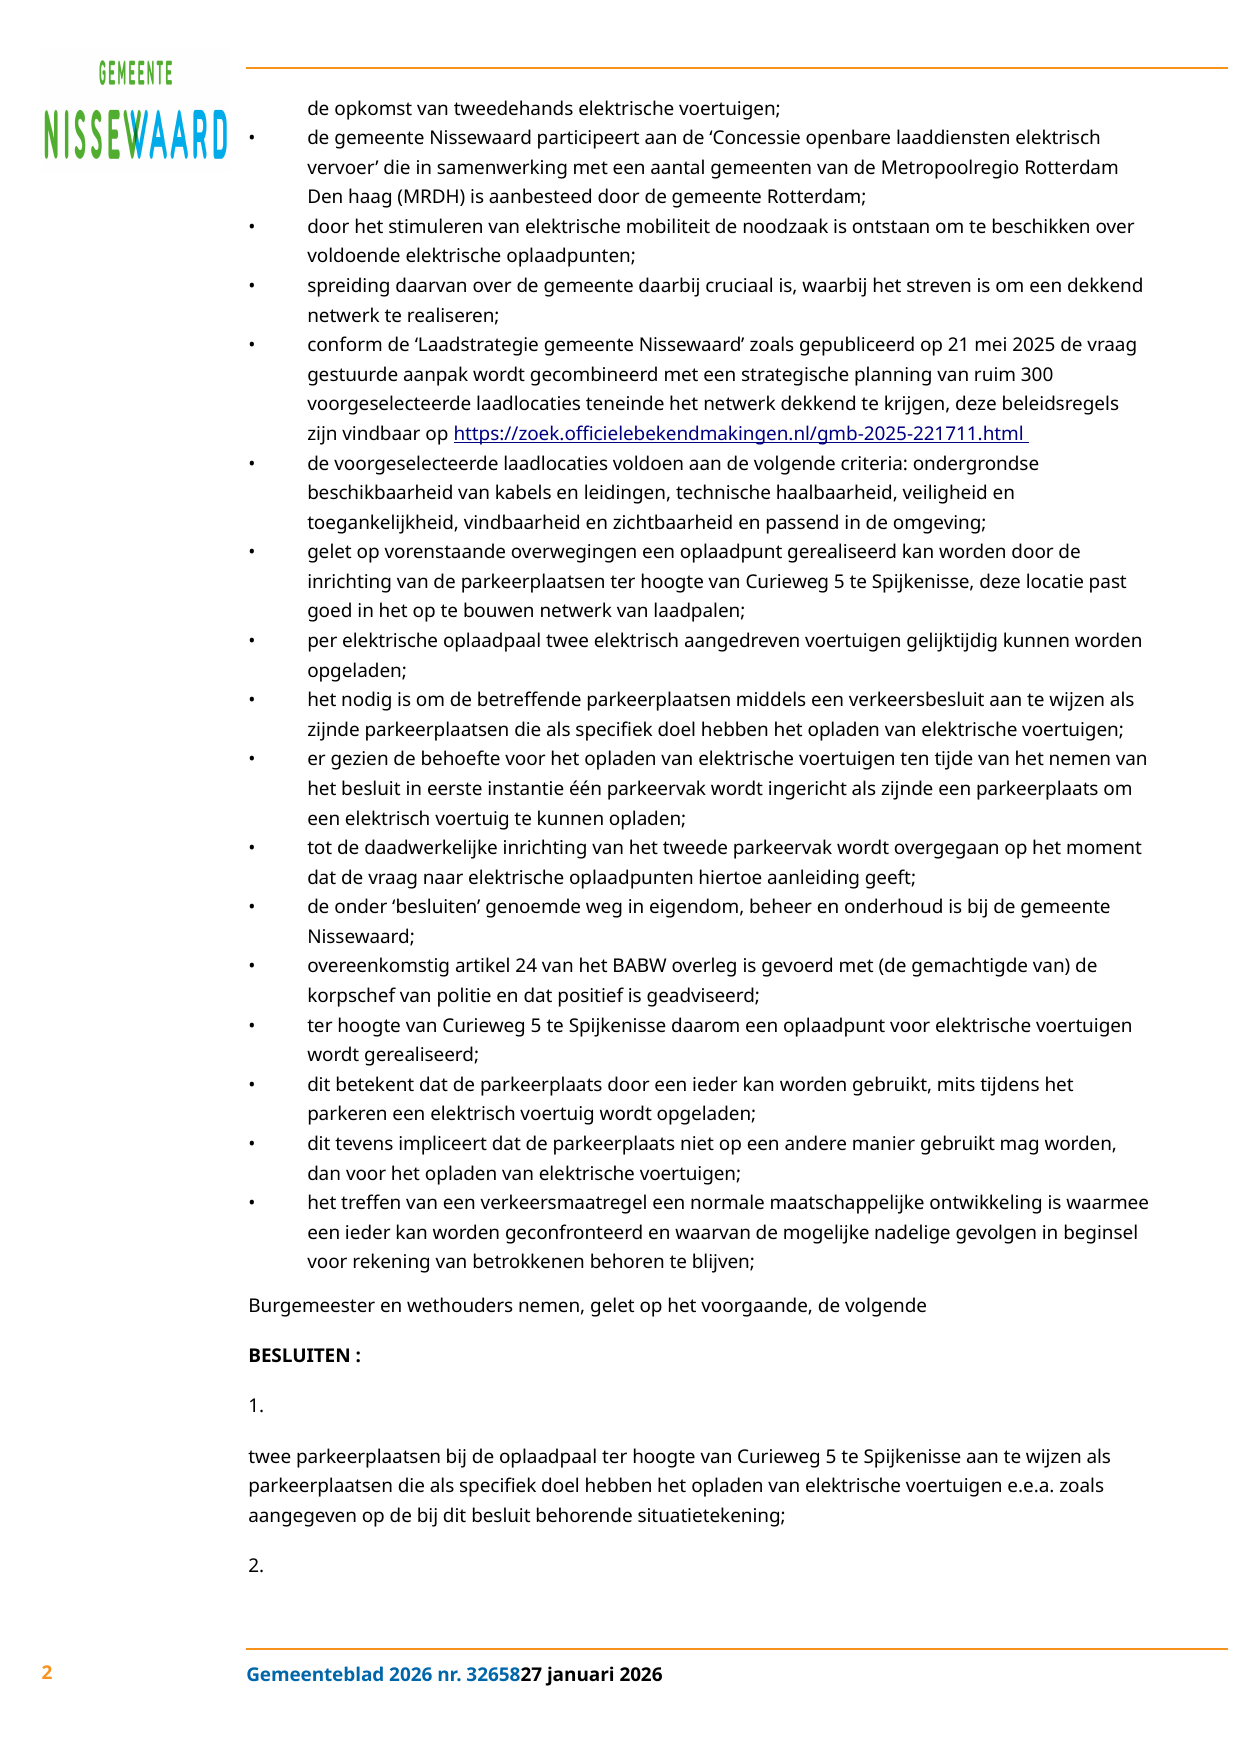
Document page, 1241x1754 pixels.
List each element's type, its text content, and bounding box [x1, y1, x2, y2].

list per elektrische oplaadpaal twee elektrisch aangedreven voertuigen gelijktijdig kunnen worden opgeladen; [248, 627, 1152, 683]
list de onder ‘besluiten’ genoemde weg in eigendom, beheer en onderhoud is bij de gemeente Nissewaard; [248, 893, 1152, 949]
list door het stimuleren van elektrische mobiliteit de noodzaak is ontstaan om te beschikken over voldoende elektrische oplaadpunten; [248, 213, 1152, 268]
list gelet op vorenstaande overwegingen een oplaadpunt gerealiseerd kan worden door de inrichting van de parkeerplaatsen ter hoogte van Curieweg 5 te Spijkenisse, deze locatie past goed in het op te bouwen netwerk van laadpalen; [248, 538, 1152, 623]
list het nodig is om de betreffende parkeerplaatsen middels een verkeersbesluit aan te wijzen als zijnde parkeerplaatsen die als specifiek doel hebben het opladen van elektrische voertuigen; [248, 686, 1152, 742]
text 2. [248, 1553, 1152, 1578]
list de gemeente Nissewaard participeert aan de ‘Concessie openbare laaddiensten elektrisch vervoer’ die in samenwerking met een aantal gemeenten van de Metropoolregio Rotterdam Den haag (MRDH) is aanbesteed door de gemeente Rotterdam; [248, 124, 1152, 209]
picture [41, 47, 231, 172]
text twee parkeerplaatsen bij de oplaadpaal ter hoogte van Curieweg 5 te Spijkenisse aan te wijzen als parkeerplaatsen die als specifiek doel hebben het opladen van elektrische voertuigen e.e.a. zoals aangegeven op de bij dit besluit behorende situatietekening; [248, 1443, 1152, 1528]
list overeenkomstig artikel 24 van het BABW overleg is gevoerd met (de gemachtigde van) de korpschef van politie en dat positief is geadviseerd; [248, 953, 1152, 1008]
text Burgemeester en wethouders nemen, gelet op het voorgaande, de volgende [248, 1292, 1152, 1317]
list spreiding daarvan over de gemeente daarbij cruciaal is, waarbij het streven is om een dekkend netwerk te realiseren; [248, 272, 1152, 328]
list dit tevens impliceert dat de parkeerplaats niet op een andere manier gebruikt mag worden, dan voor het opladen van elektrische voertuigen; [248, 1130, 1152, 1186]
list de opkomst van tweedehands elektrische voertuigen; [248, 95, 1152, 121]
list conform de ‘Laadstrategie gemeente Nissewaard’ zoals gepubliceerd op 21 mei 2025 de vraag gestuurde aanpak wordt gecombineerd met een strategische planning van ruim 300 voorgeselecteerde laadlocaties teneinde het netwerk dekkend te krijgen, deze beleidsregels zijn vindbaar op https://zoek.officielebekendmakingen.nl/gmb-2025-221711.html [248, 331, 1152, 446]
list de voorgeselecteerde laadlocaties voldoen aan de volgende criteria: ondergrondse beschikbaarheid van kabels en leidingen, technische haalbaarheid, veiligheid en toegankelijkheid, vindbaarheid en zichtbaarheid en passend in de omgeving; [248, 450, 1152, 535]
text BESLUITEN : [248, 1342, 1152, 1368]
list dit betekent dat de parkeerplaats door een ieder kan worden gebruikt, mits tijdens het parkeren een elektrisch voertuig wordt opgeladen; [248, 1071, 1152, 1126]
list er gezien de behoefte voor het opladen van elektrische voertuigen ten tijde van het nemen van het besluit in eerste instantie één parkeervak wordt ingericht als zijnde een parkeerplaats om een elektrisch voertuig te kunnen opladen; [248, 746, 1152, 831]
list tot de daadwerkelijke inrichting van het tweede parkeervak wordt overgegaan op het moment dat de vraag naar elektrische oplaadpunten hiertoe aanleiding geeft; [248, 834, 1152, 890]
list het treffen van een verkeersmaatregel een normale maatschappelijke ontwikkeling is waarmee een ieder kan worden geconfronteerd en waarvan de mogelijke nadelige gevolgen in beginsel voor rekening van betrokkenen behoren te blijven; [248, 1189, 1152, 1274]
text 1. [248, 1393, 1152, 1418]
list ter hoogte van Curieweg 5 te Spijkenisse daarom een oplaadpunt voor elektrische voertuigen wordt gerealiseerd; [248, 1012, 1152, 1067]
